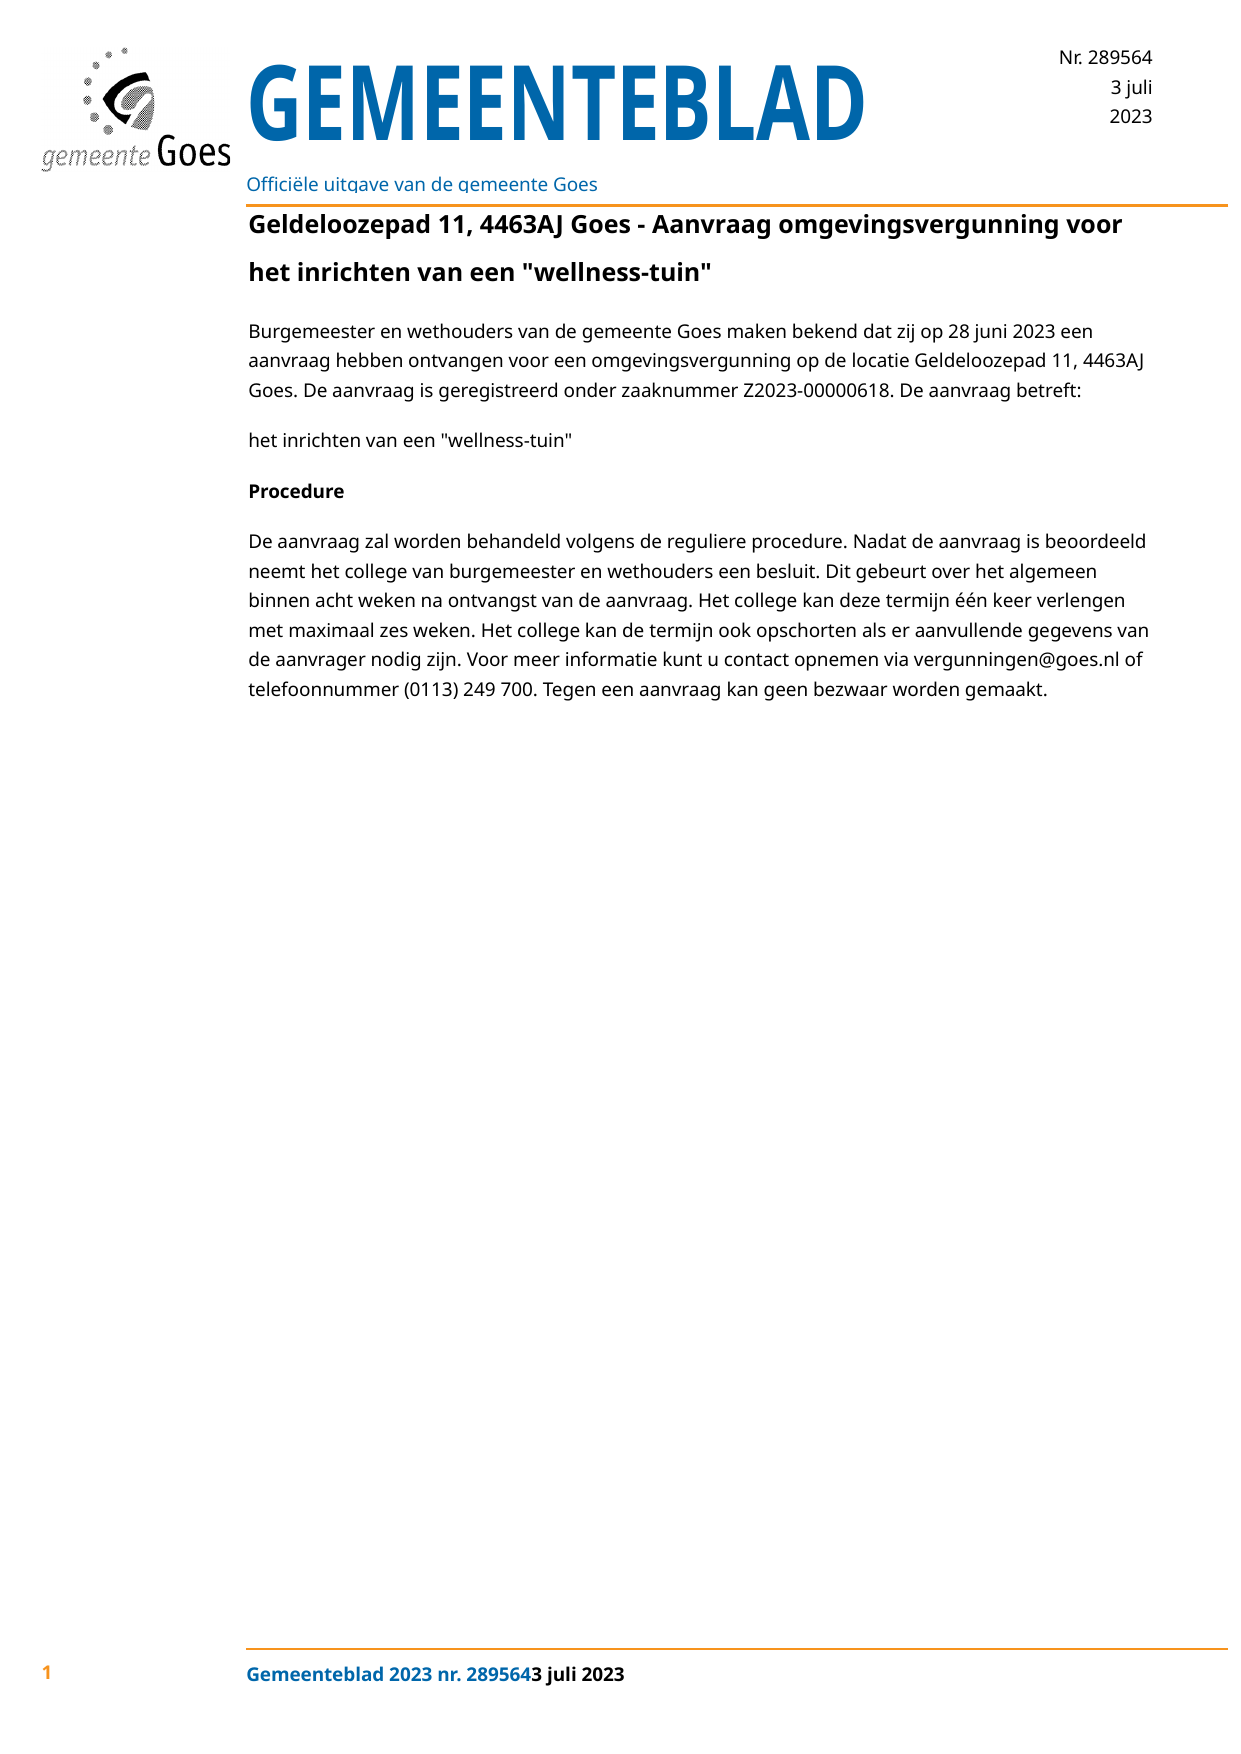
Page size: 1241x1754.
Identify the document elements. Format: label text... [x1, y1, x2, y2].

picture [41, 47, 231, 172]
text het inrichten van een "wellness-tuin" [248, 427, 1152, 453]
text Procedure [248, 478, 1152, 504]
text Burgemeester en wethouders van de gemeente Goes maken bekend dat zij op 28 juni 2023 een aanvraag hebben ontvangen voor een omgevingsvergunning op de locatie Geldeloozepad 11, 4463AJ Goes. De aanvraag is geregistreerd onder zaaknummer Z2023-00000618. De aanvraag betreft: [248, 318, 1152, 403]
text Geldeloozepad 11, 4463AJ Goes - Aanvraag omgevingsvergunning voor het inrichten van een "wellness-tuin" [248, 207, 1152, 288]
text De aanvraag zal worden behandeld volgens de reguliere procedure. Nadat de aanvraag is beoordeeld neemt het college van burgemeester en wethouders een besluit. Dit gebeurt over het algemeen binnen acht weken na ontvangst van de aanvraag. Het college kan deze termijn één keer verlengen met maximaal zes weken. Het college kan de termijn ook opschorten als er aanvullende gegevens van de aanvrager nodig zijn. Voor meer informatie kunt u contact opnemen via vergunningen@goes.nl of telefoonnummer (0113) 249 700. Tegen een aanvraag kan geen bezwaar worden gemaakt. [248, 528, 1152, 702]
